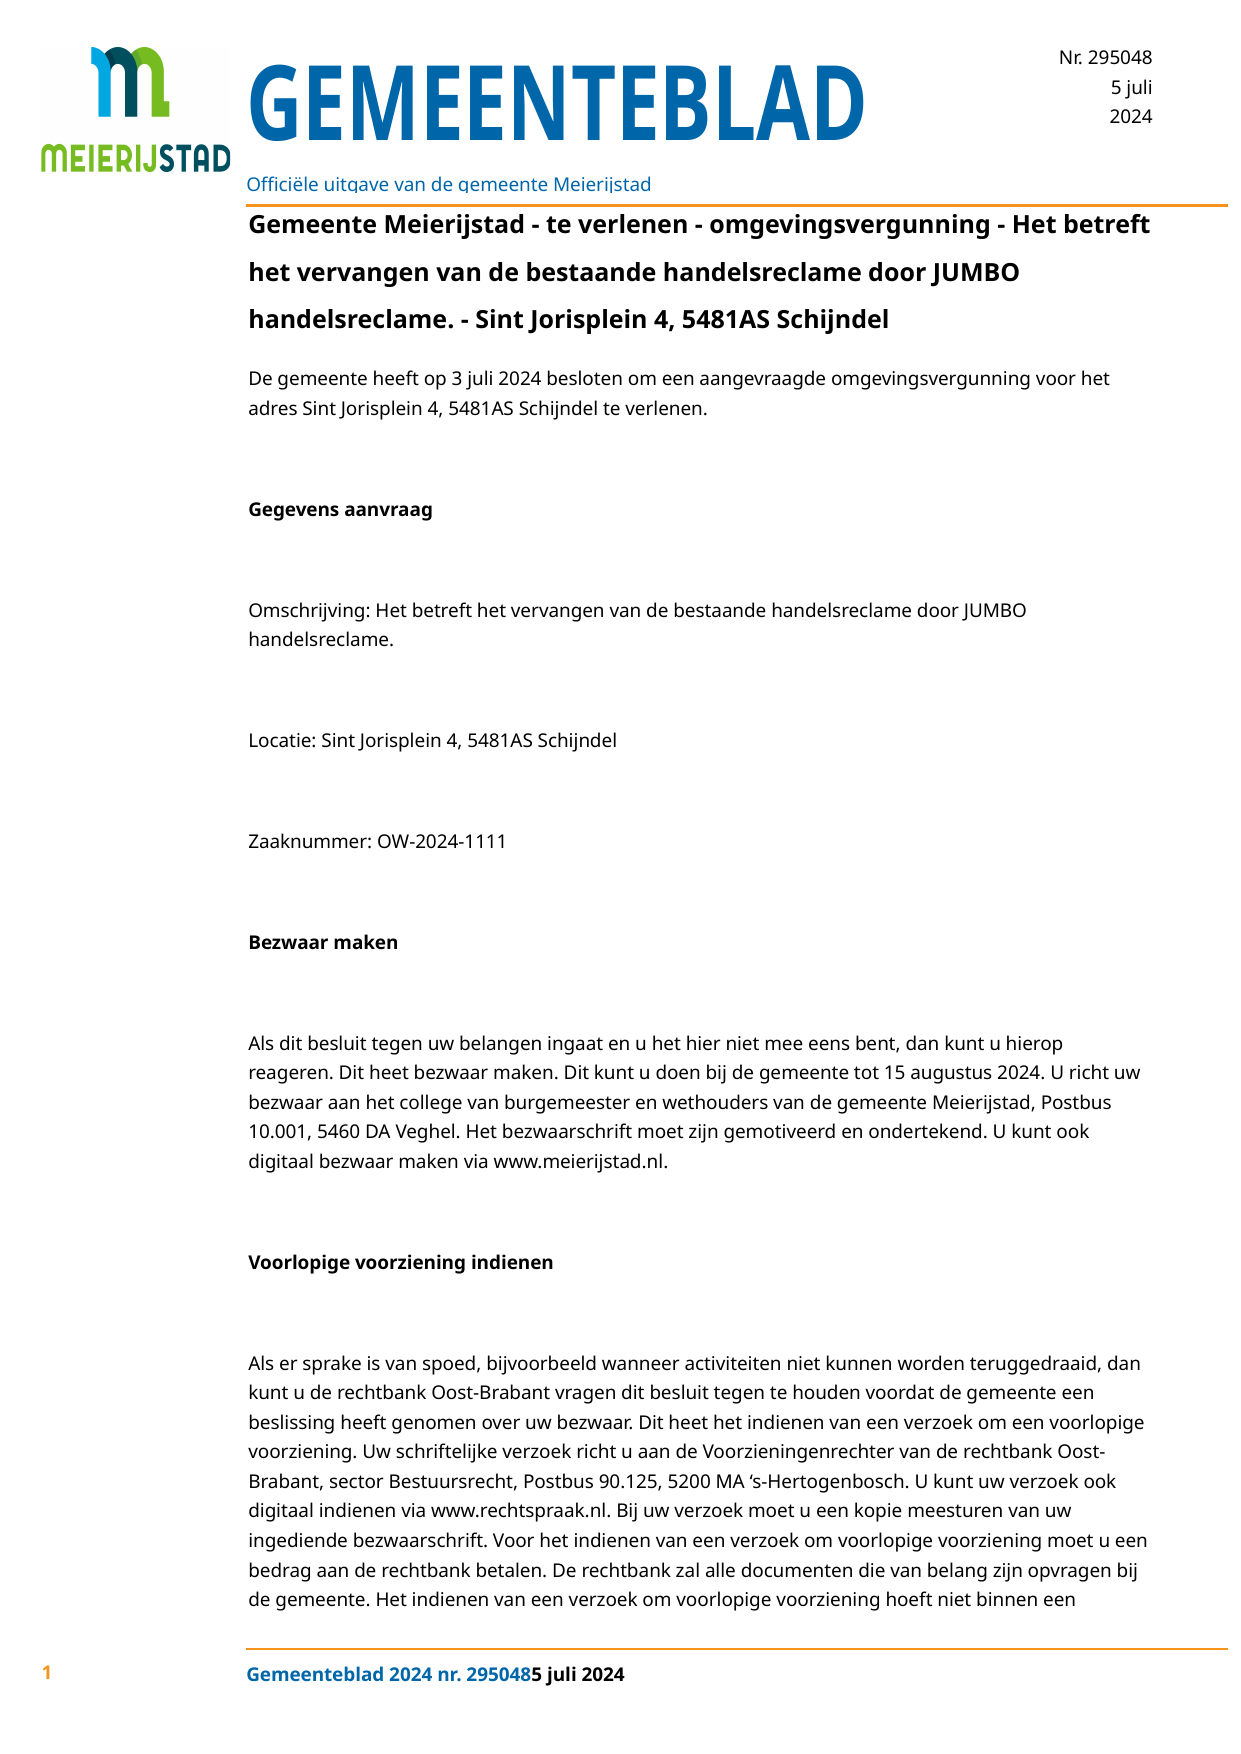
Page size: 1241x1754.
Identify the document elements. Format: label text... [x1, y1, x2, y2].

text Omschrijving: Het betreft het vervangen van de bestaande handelsreclame door JUMBO handelsreclame. [248, 597, 1152, 652]
text De gemeente heeft op 3 juli 2024 besloten om een aangevraagde omgevingsvergunning voor het adres Sint Jorisplein 4, 5481AS Schijndel te verlenen. [248, 366, 1152, 421]
text Gemeente Meierijstad - te verlenen - omgevingsvergunning - Het betreft het vervangen van de bestaande handelsreclame door JUMBO handelsreclame. - Sint Jorisplein 4, 5481AS Schijndel [248, 207, 1152, 336]
text Als dit besluit tegen uw belangen ingaat en u het hier niet mee eens bent, dan kunt u hierop reageren. Dit heet bezwaar maken. Dit kunt u doen bij de gemeente tot 15 augustus 2024. U richt uw bezwaar aan het college van burgemeester en wethouders van de gemeente Meierijstad, Postbus 10.001, 5460 DA Veghel. Het bezwaarschrift moet zijn gemotiveerd en ondertekend. U kunt ook digitaal bezwaar maken via www.meierijstad.nl. [248, 1030, 1152, 1174]
picture [41, 47, 231, 172]
text Locatie: Sint Jorisplein 4, 5481AS Schijndel [248, 727, 1152, 753]
text Bezwaar maken [248, 929, 1152, 954]
text Voorlopige voorziening indienen [248, 1249, 1152, 1274]
text Gegevens aanvraag [248, 496, 1152, 522]
text Zaaknummer: OW-2024-1111 [248, 828, 1152, 854]
text Als er sprake is van spoed, bijvoorbeeld wanneer activiteiten niet kunnen worden teruggedraaid, dan kunt u de rechtbank Oost-Brabant vragen dit besluit tegen te houden voordat de gemeente een beslissing heeft genomen over uw bezwaar. Dit heet het indienen van een verzoek om een voorlopige voorziening. Uw schriftelijke verzoek richt u aan de Voorzieningenrechter van de rechtbank Oost-Brabant, sector Bestuursrecht, Postbus 90.125, 5200 MA ‘s-Hertogenbosch. U kunt uw verzoek ook digitaal indienen via www.rechtspraak.nl. Bij uw verzoek moet u een kopie meesturen van uw ingediende bezwaarschrift. Voor het indienen van een verzoek om voorlopige voorziening moet u een bedrag aan de rechtbank betalen. De rechtbank zal alle documenten die van belang zijn opvragen bij de gemeente. Het indienen van een verzoek om voorlopige voorziening hoeft niet binnen een [248, 1350, 1152, 1612]
